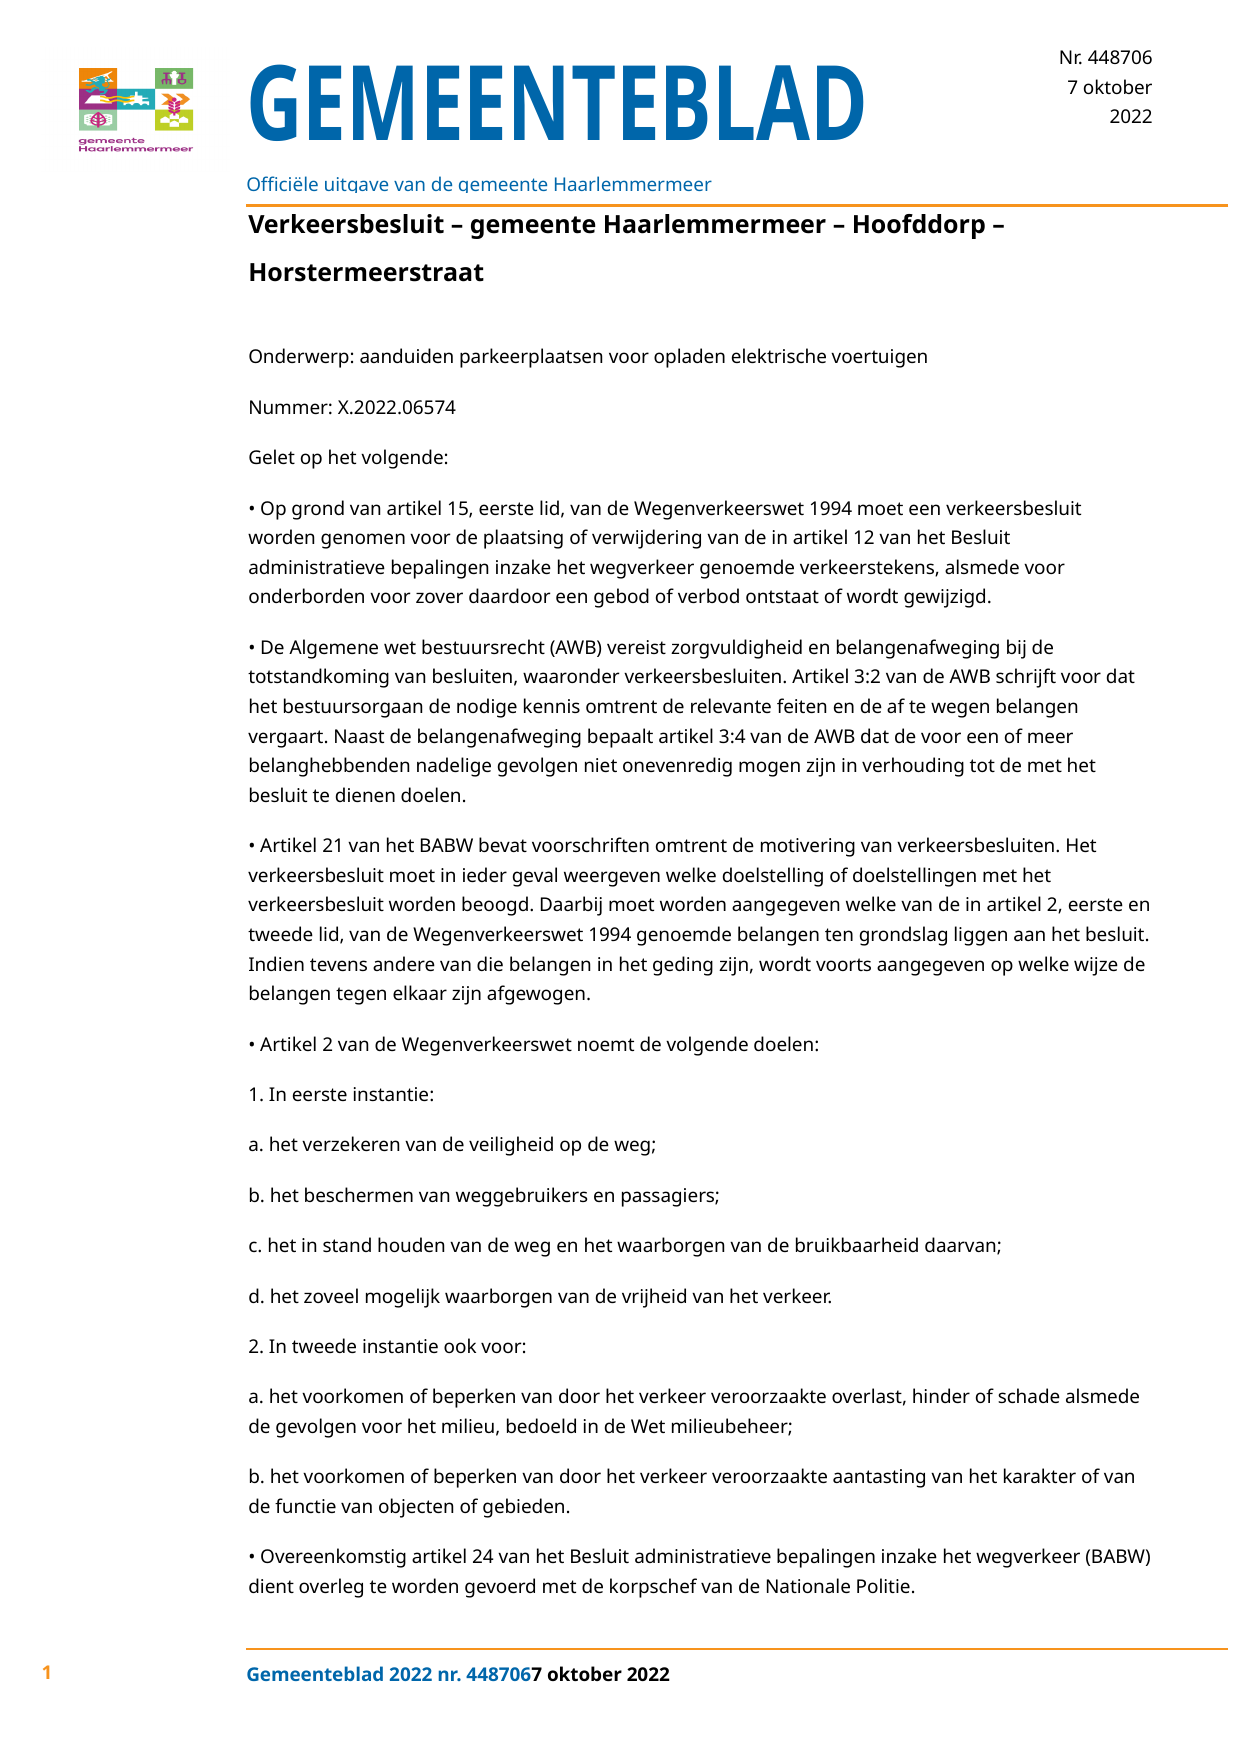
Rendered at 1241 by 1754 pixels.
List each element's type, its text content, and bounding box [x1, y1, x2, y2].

text Gelet op het volgende: [248, 444, 1152, 470]
text 1. In eerste instantie: [248, 1081, 1152, 1107]
text d. het zoveel mogelijk waarborgen van de vrijheid van het verkeer. [248, 1283, 1152, 1308]
text b. het beschermen van weggebruikers en passagiers; [248, 1182, 1152, 1208]
text • Op grond van artikel 15, eerste lid, van de Wegenverkeerswet 1994 moet een verkeersbesluit worden genomen voor de plaatsing of verwijdering van de in artikel 12 van het Besluit administratieve bepalingen inzake het wegverkeer genoemde verkeerstekens, alsmede voor onderborden voor zover daardoor een gebod of verbod ontstaat of wordt gewijzigd. [248, 495, 1152, 609]
text • Artikel 2 van de Wegenverkeerswet noemt de volgende doelen: [248, 1031, 1152, 1056]
text b. het voorkomen of beperken van door het verkeer veroorzaakte aantasting van het karakter of van de functie van objecten of gebieden. [248, 1464, 1152, 1519]
text a. het voorkomen of beperken van door het verkeer veroorzaakte overlast, hinder of schade alsmede de gevolgen voor het milieu, bedoeld in de Wet milieubeheer; [248, 1384, 1152, 1439]
text 2. In tweede instantie ook voor: [248, 1333, 1152, 1359]
picture [41, 47, 231, 172]
text • Overeenkomstig artikel 24 van het Besluit administratieve bepalingen inzake het wegverkeer (BABW) dient overleg te worden gevoerd met de korpschef van de Nationale Politie. [248, 1544, 1152, 1599]
text • Artikel 21 van het BABW bevat voorschriften omtrent de motivering van verkeersbesluiten. Het verkeersbesluit moet in ieder geval weergeven welke doelstelling of doelstellingen met het verkeersbesluit worden beoogd. Daarbij moet worden aangegeven welke van de in artikel 2, eerste en tweede lid, van de Wegenverkeerswet 1994 genoemde belangen ten grondslag liggen aan het besluit. Indien tevens andere van die belangen in het geding zijn, wordt voorts aangegeven op welke wijze de belangen tegen elkaar zijn afgewogen. [248, 832, 1152, 1006]
text • De Algemene wet bestuursrecht (AWB) vereist zorgvuldigheid en belangenafweging bij de totstandkoming van besluiten, waaronder verkeersbesluiten. Artikel 3:2 van de AWB schrijft voor dat het bestuursorgaan de nodige kennis omtrent de relevante feiten en de af te wegen belangen vergaart. Naast de belangenafweging bepaalt artikel 3:4 van de AWB dat de voor een of meer belanghebbenden nadelige gevolgen niet onevenredig mogen zijn in verhouding tot de met het besluit te dienen doelen. [248, 634, 1152, 808]
text Verkeersbesluit – gemeente Haarlemmermeer – Hoofddorp – Horstermeerstraat [248, 207, 1152, 288]
text Onderwerp: aanduiden parkeerplaatsen voor opladen elektrische voertuigen [248, 344, 1152, 369]
text a. het verzekeren van de veiligheid op de weg; [248, 1132, 1152, 1157]
text c. het in stand houden van de weg en het waarborgen van de bruikbaarheid daarvan; [248, 1232, 1152, 1258]
text Nummer: X.2022.06574 [248, 394, 1152, 420]
